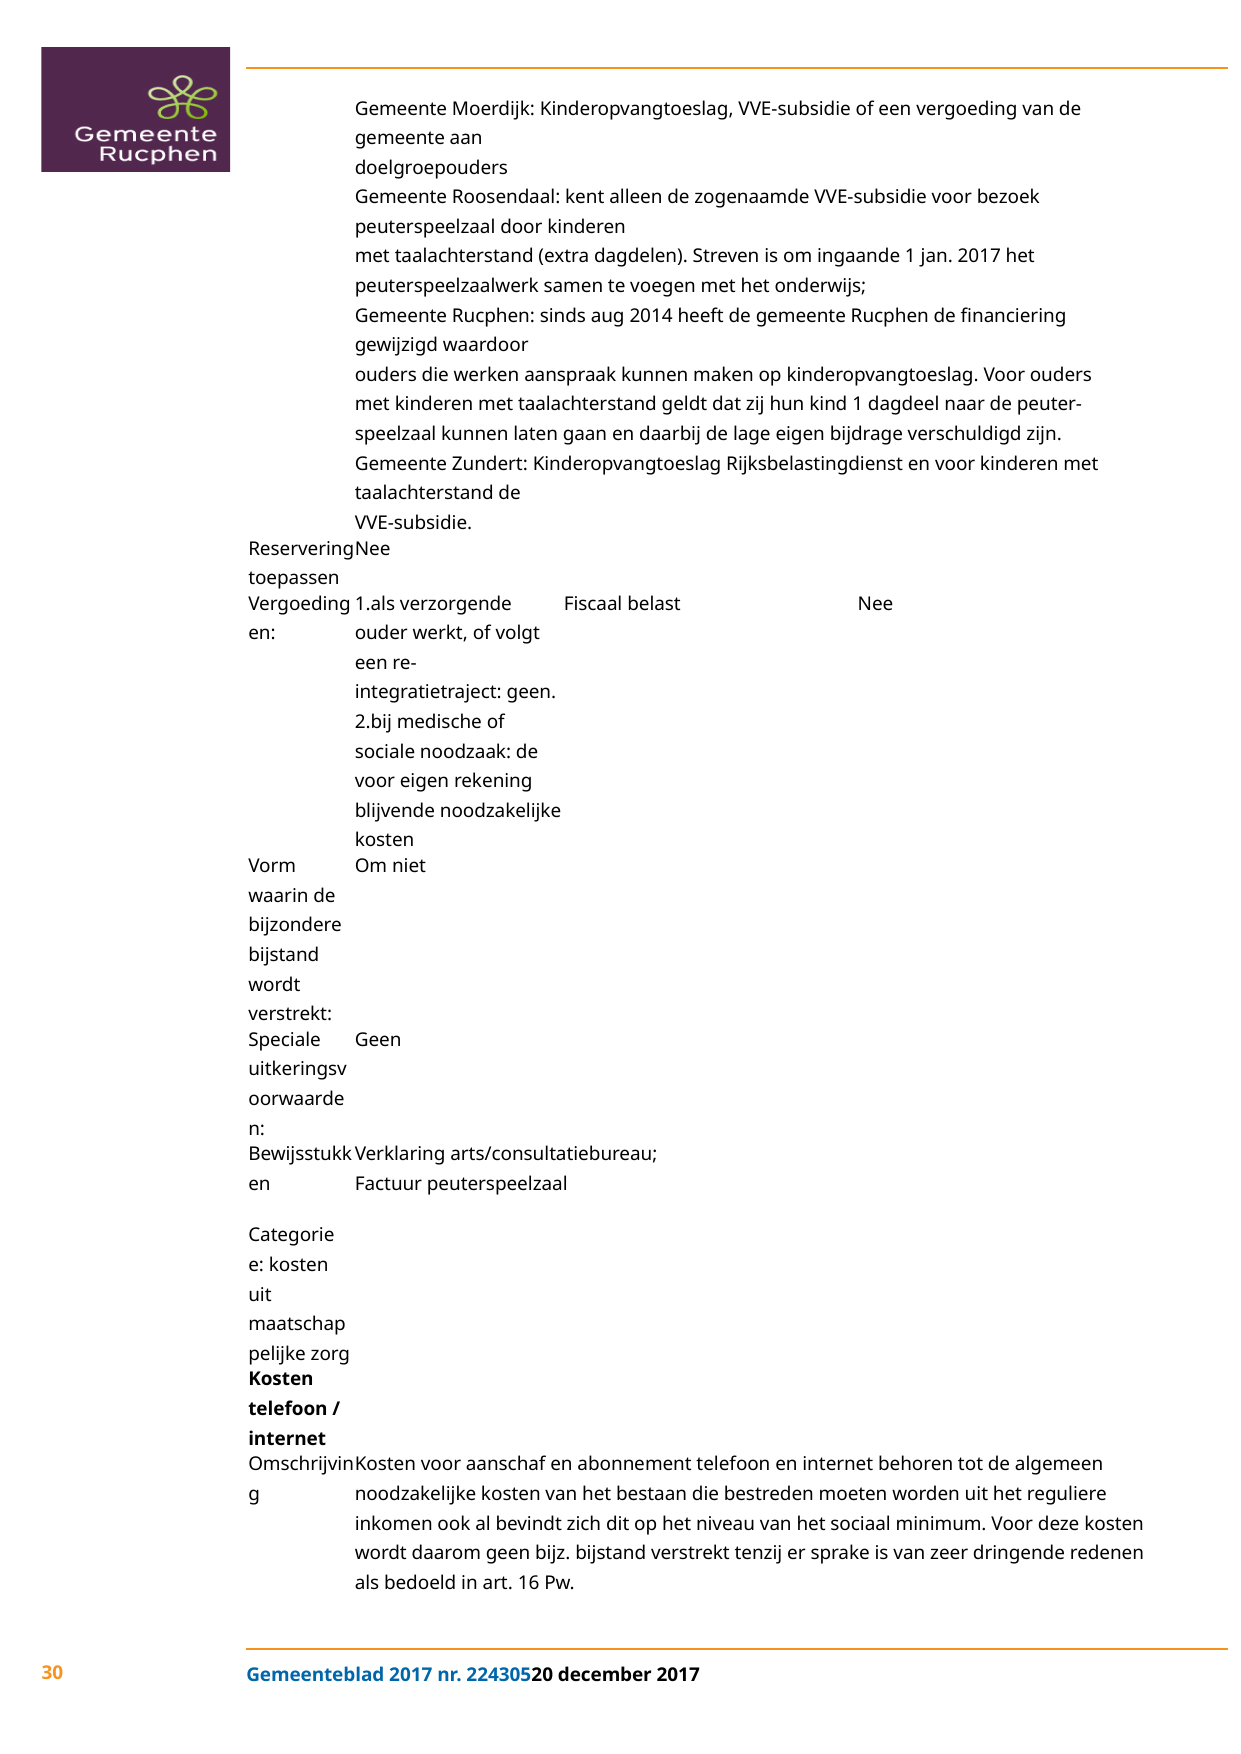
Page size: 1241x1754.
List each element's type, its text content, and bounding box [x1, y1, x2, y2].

table_cell Bewijsstukken [248, 1141, 354, 1196]
table_cell Kosten telefoon / internet [248, 1366, 354, 1451]
table_cell [355, 1366, 1152, 1451]
table_cell [248, 1196, 354, 1222]
table_cell [248, 95, 354, 535]
table_cell [355, 1222, 1152, 1366]
table_cell [355, 1196, 1152, 1222]
table_cell Gemeente Moerdijk: Kinderopvangtoeslag, VVE-subsidie of een vergoeding van de gemeente aan doelgroepouders Gemeente Roosendaal: kent alleen de zogenaamde VVE-subsidie voor bezoek peuterspeelzaal door kinderen met taalachterstand (extra dagdelen). Streven is om ingaande 1 jan. 2017 het peuterspeelzaalwerk samen te voegen met het onderwijs; Gemeente Rucphen: sinds aug 2014 heeft de gemeente Rucphen de financiering gewijzigd waardoor ouders die werken aanspraak kunnen maken op kinderopvangtoeslag. Voor ouders met kinderen met taalachterstand geldt dat zij hun kind 1 dagdeel naar de peuter- speelzaal kunnen laten gaan en daarbij de lage eigen bijdrage verschuldigd zijn. Gemeente Zundert: Kinderopvangtoeslag Rijksbelastingdienst en voor kinderen met taalachterstand de VVE-subsidie. [355, 95, 1152, 535]
table_cell Geen [355, 1026, 1152, 1141]
table_cell Vergoedingen: [248, 590, 354, 852]
picture [41, 47, 231, 172]
table_cell Speciale uitkeringsvoorwaarden: [248, 1026, 354, 1141]
table_cell 1.als verzorgende ouder werkt, of volgt een re-integratietraject: geen. 2.bij medische of sociale noodzaak: de voor eigen rekening blijvende noodzakelijke kosten [355, 590, 563, 852]
table_cell Verklaring arts/consultatiebureau; Factuur peuterspeelzaal [355, 1141, 1152, 1196]
table_cell Omschrijving [248, 1451, 354, 1594]
table_cell Reservering toepassen [248, 535, 354, 590]
table_cell Nee [355, 535, 1152, 590]
table_cell Fiscaal belast [564, 590, 857, 852]
table_cell Kosten voor aanschaf en abonnement telefoon en internet behoren tot de algemeen noodzakelijke kosten van het bestaan die bestreden moeten worden uit het reguliere inkomen ook al bevindt zich dit op het niveau van het sociaal minimum. Voor deze kosten wordt daarom geen bijz. bijstand verstrekt tenzij er sprake is van zeer dringende redenen als bedoeld in art. 16 Pw. [355, 1451, 1152, 1594]
table_cell Nee [858, 590, 1152, 852]
table_cell Vorm waarin de bijzondere bijstand wordt verstrekt: [248, 853, 354, 1026]
table_cell Om niet [355, 853, 1152, 1026]
table_cell Categorie e: kosten uit maatschappelijke zorg [248, 1222, 354, 1366]
